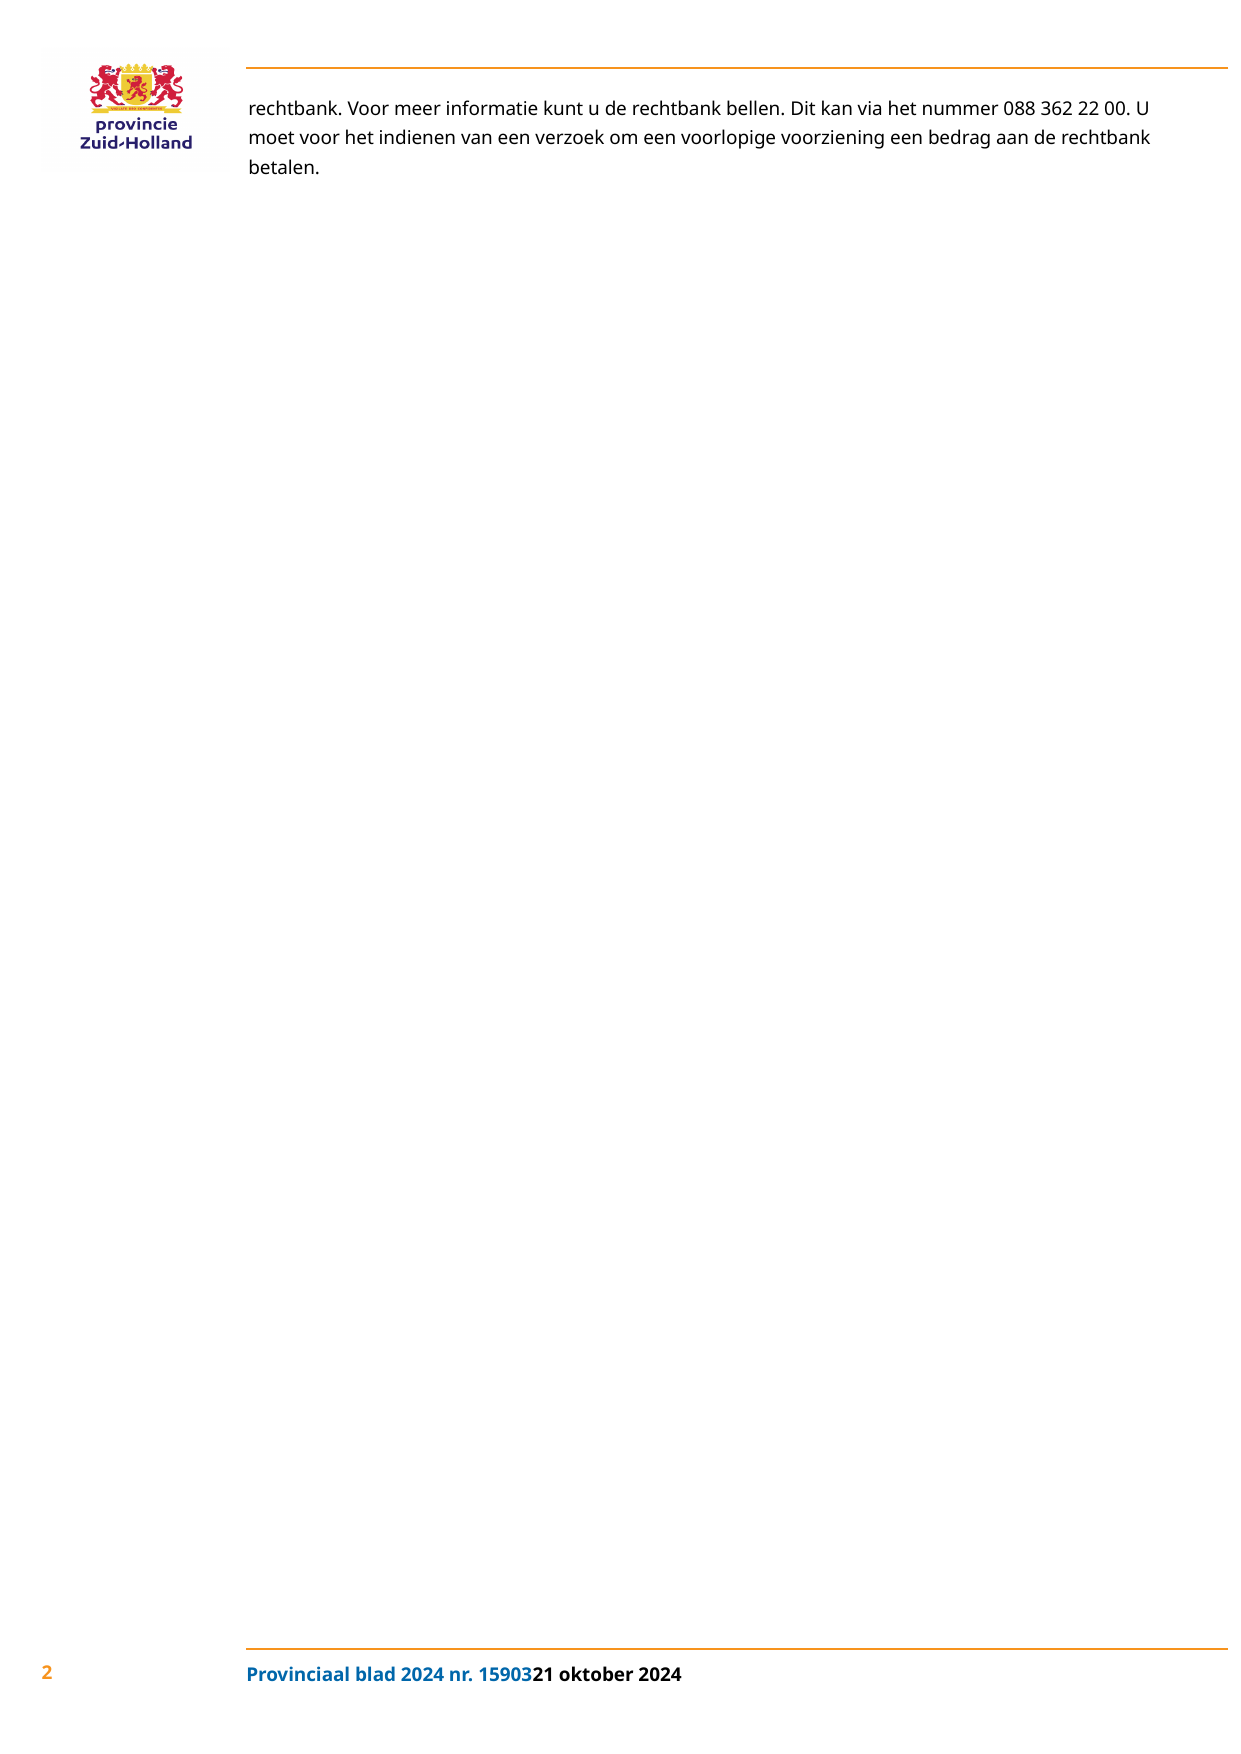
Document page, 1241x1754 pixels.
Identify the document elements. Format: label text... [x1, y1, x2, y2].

text rechtbank. Voor meer informatie kunt u de rechtbank bellen. Dit kan via het nummer 088 362 22 00. U moet voor het indienen van een verzoek om een voorlopige voorziening een bedrag aan de rechtbank betalen. [248, 95, 1152, 180]
picture [41, 47, 231, 172]
